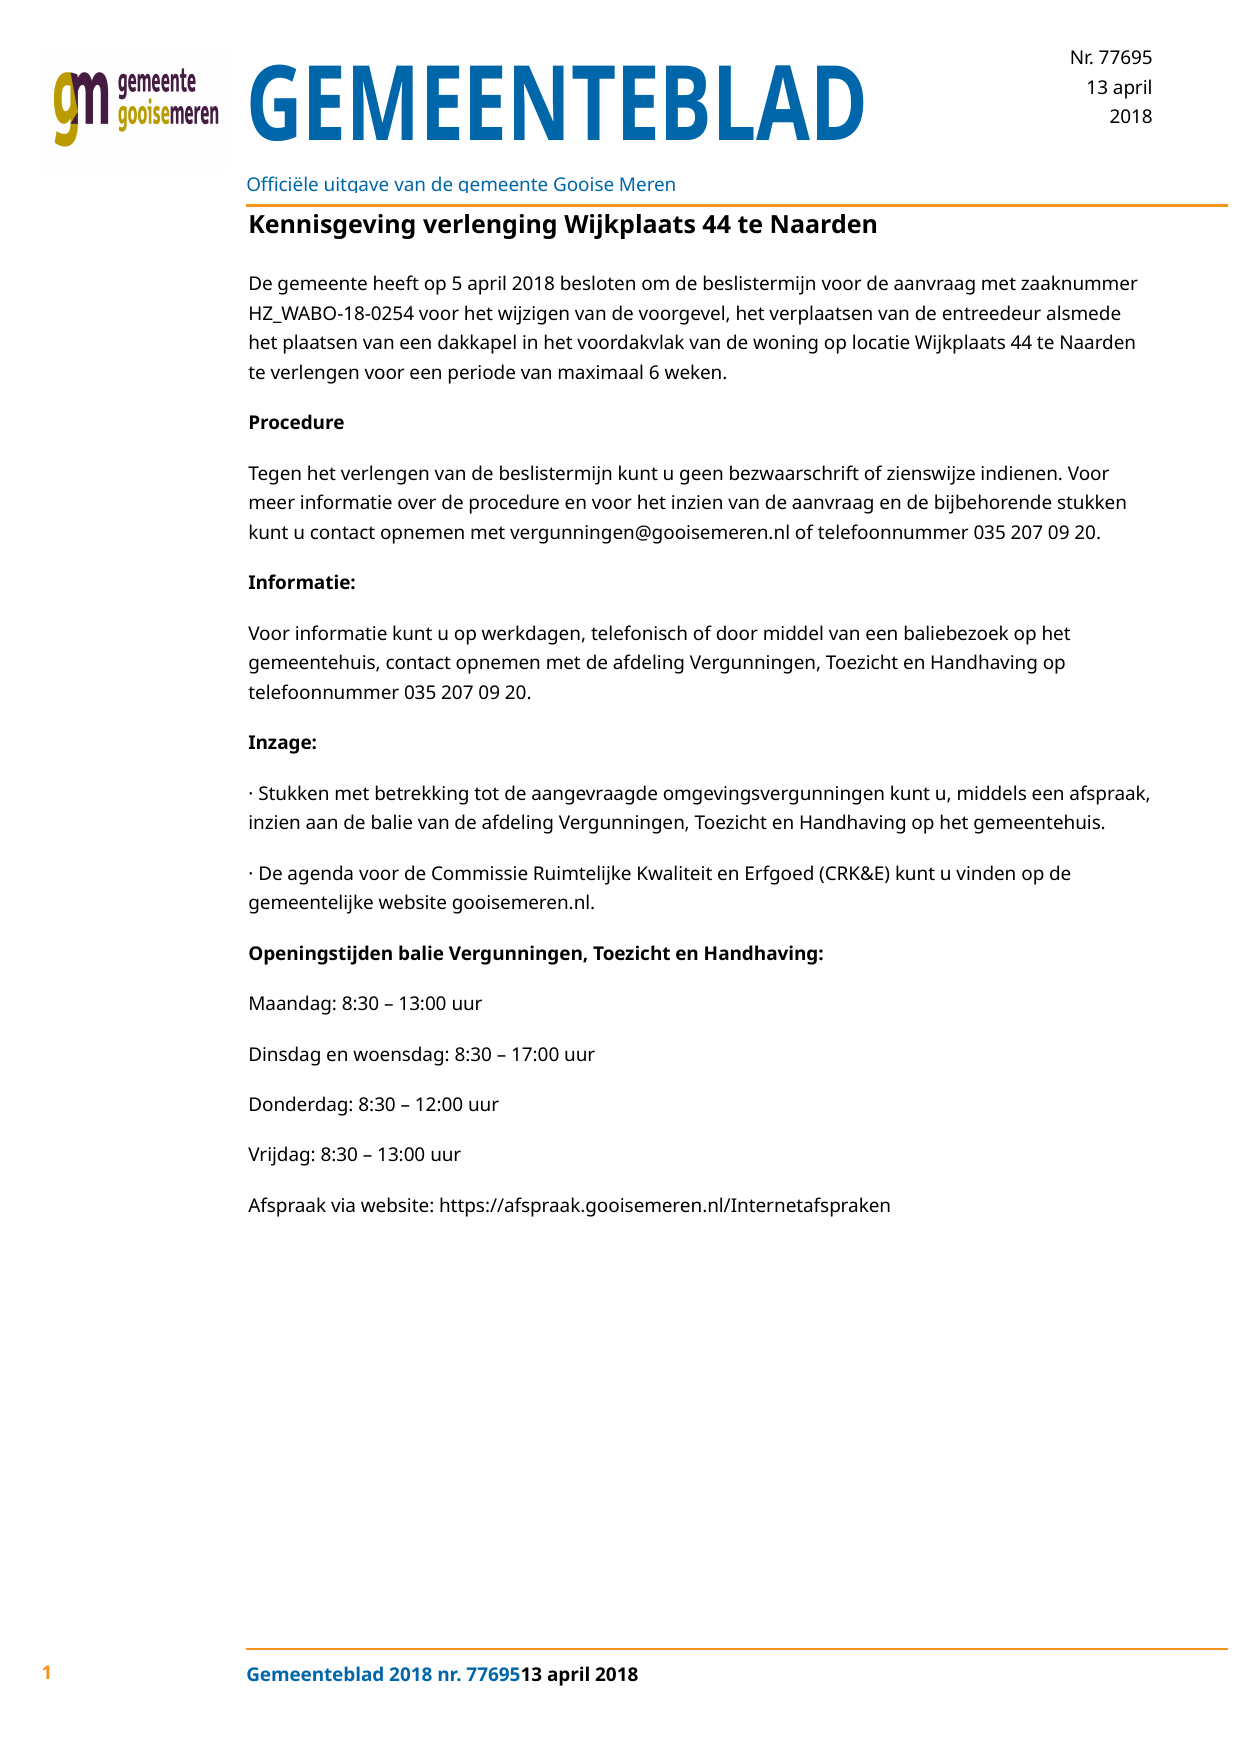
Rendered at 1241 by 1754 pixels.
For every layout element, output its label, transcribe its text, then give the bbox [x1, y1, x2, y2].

text Voor informatie kunt u op werkdagen, telefonisch of door middel van een baliebezoek op het gemeentehuis, contact opnemen met de afdeling Vergunningen, Toezicht en Handhaving op telefoonnummer 035 207 09 20. [248, 620, 1152, 705]
text Dinsdag en woensdag: 8:30 – 17:00 uur [248, 1041, 1152, 1066]
picture [41, 47, 231, 172]
text Informatie: [248, 569, 1152, 595]
text Inzage: [248, 729, 1152, 755]
text De gemeente heeft op 5 april 2018 besloten om de beslistermijn voor de aanvraag met zaaknummer HZ_WABO-18-0254 voor het wijzigen van de voorgevel, het verplaatsen van de entreedeur alsmede het plaatsen van een dakkapel in het voordakvlak van de woning op locatie Wijkplaats 44 te Naarden te verlengen voor een periode van maximaal 6 weken. [248, 270, 1152, 385]
text Kennisgeving verlenging Wijkplaats 44 te Naarden [248, 207, 1152, 241]
text Vrijdag: 8:30 – 13:00 uur [248, 1142, 1152, 1167]
text Donderdag: 8:30 – 12:00 uur [248, 1091, 1152, 1117]
text Openingstijden balie Vergunningen, Toezicht en Handhaving: [248, 940, 1152, 966]
text · De agenda voor de Commissie Ruimtelijke Kwaliteit en Erfgoed (CRK&E) kunt u vinden op de gemeentelijke website gooisemeren.nl. [248, 860, 1152, 915]
text Maandag: 8:30 – 13:00 uur [248, 990, 1152, 1016]
text · Stukken met betrekking tot de aangevraagde omgevingsvergunningen kunt u, middels een afspraak, inzien aan de balie van de afdeling Vergunningen, Toezicht en Handhaving op het gemeentehuis. [248, 780, 1152, 835]
text Tegen het verlengen van de beslistermijn kunt u geen bezwaarschrift of zienswijze indienen. Voor meer informatie over de procedure en voor het inzien van de aanvraag en de bijbehorende stukken kunt u contact opnemen met vergunningen@gooisemeren.nl of telefoonnummer 035 207 09 20. [248, 460, 1152, 545]
text Procedure [248, 409, 1152, 435]
text Afspraak via website: https://afspraak.gooisemeren.nl/Internetafspraken [248, 1192, 1152, 1218]
